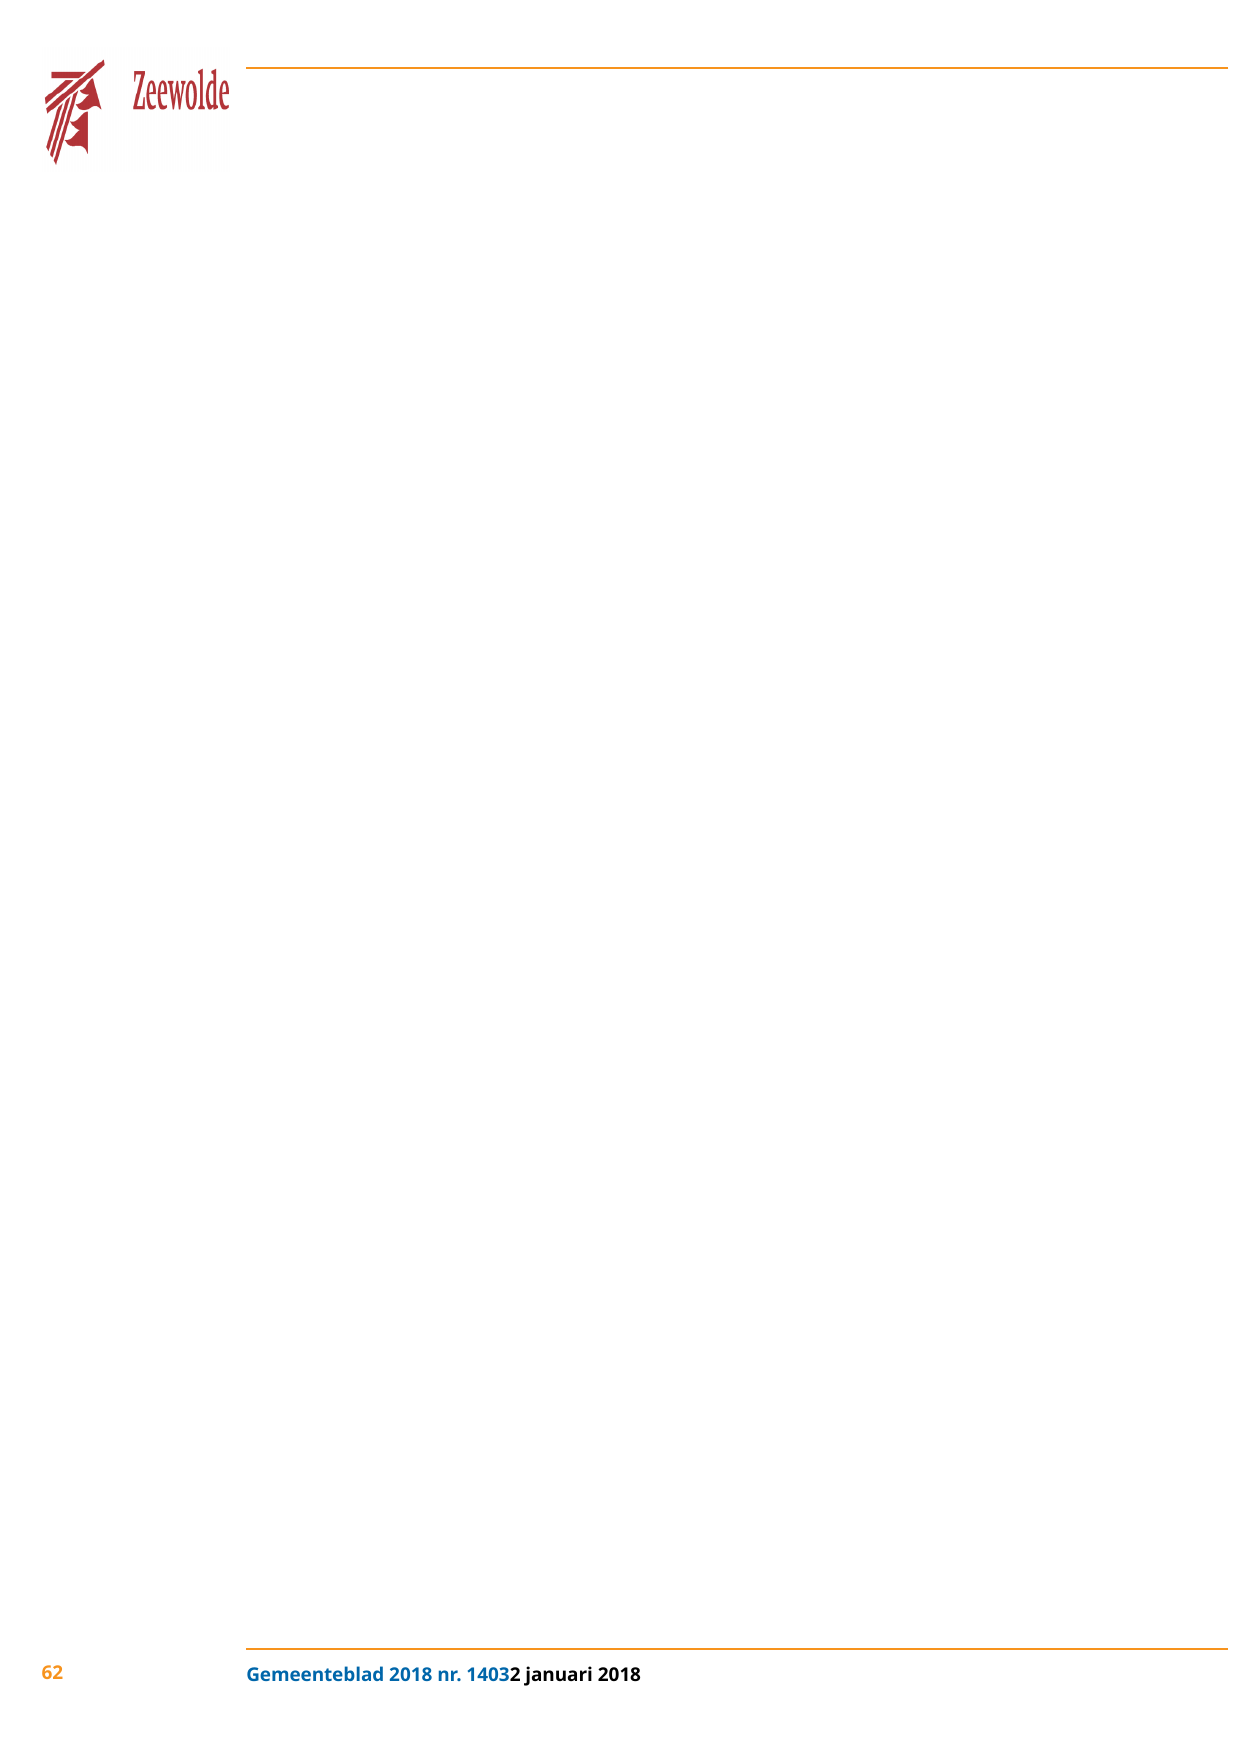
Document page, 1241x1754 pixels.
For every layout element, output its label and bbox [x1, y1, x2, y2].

picture [41, 47, 231, 172]
